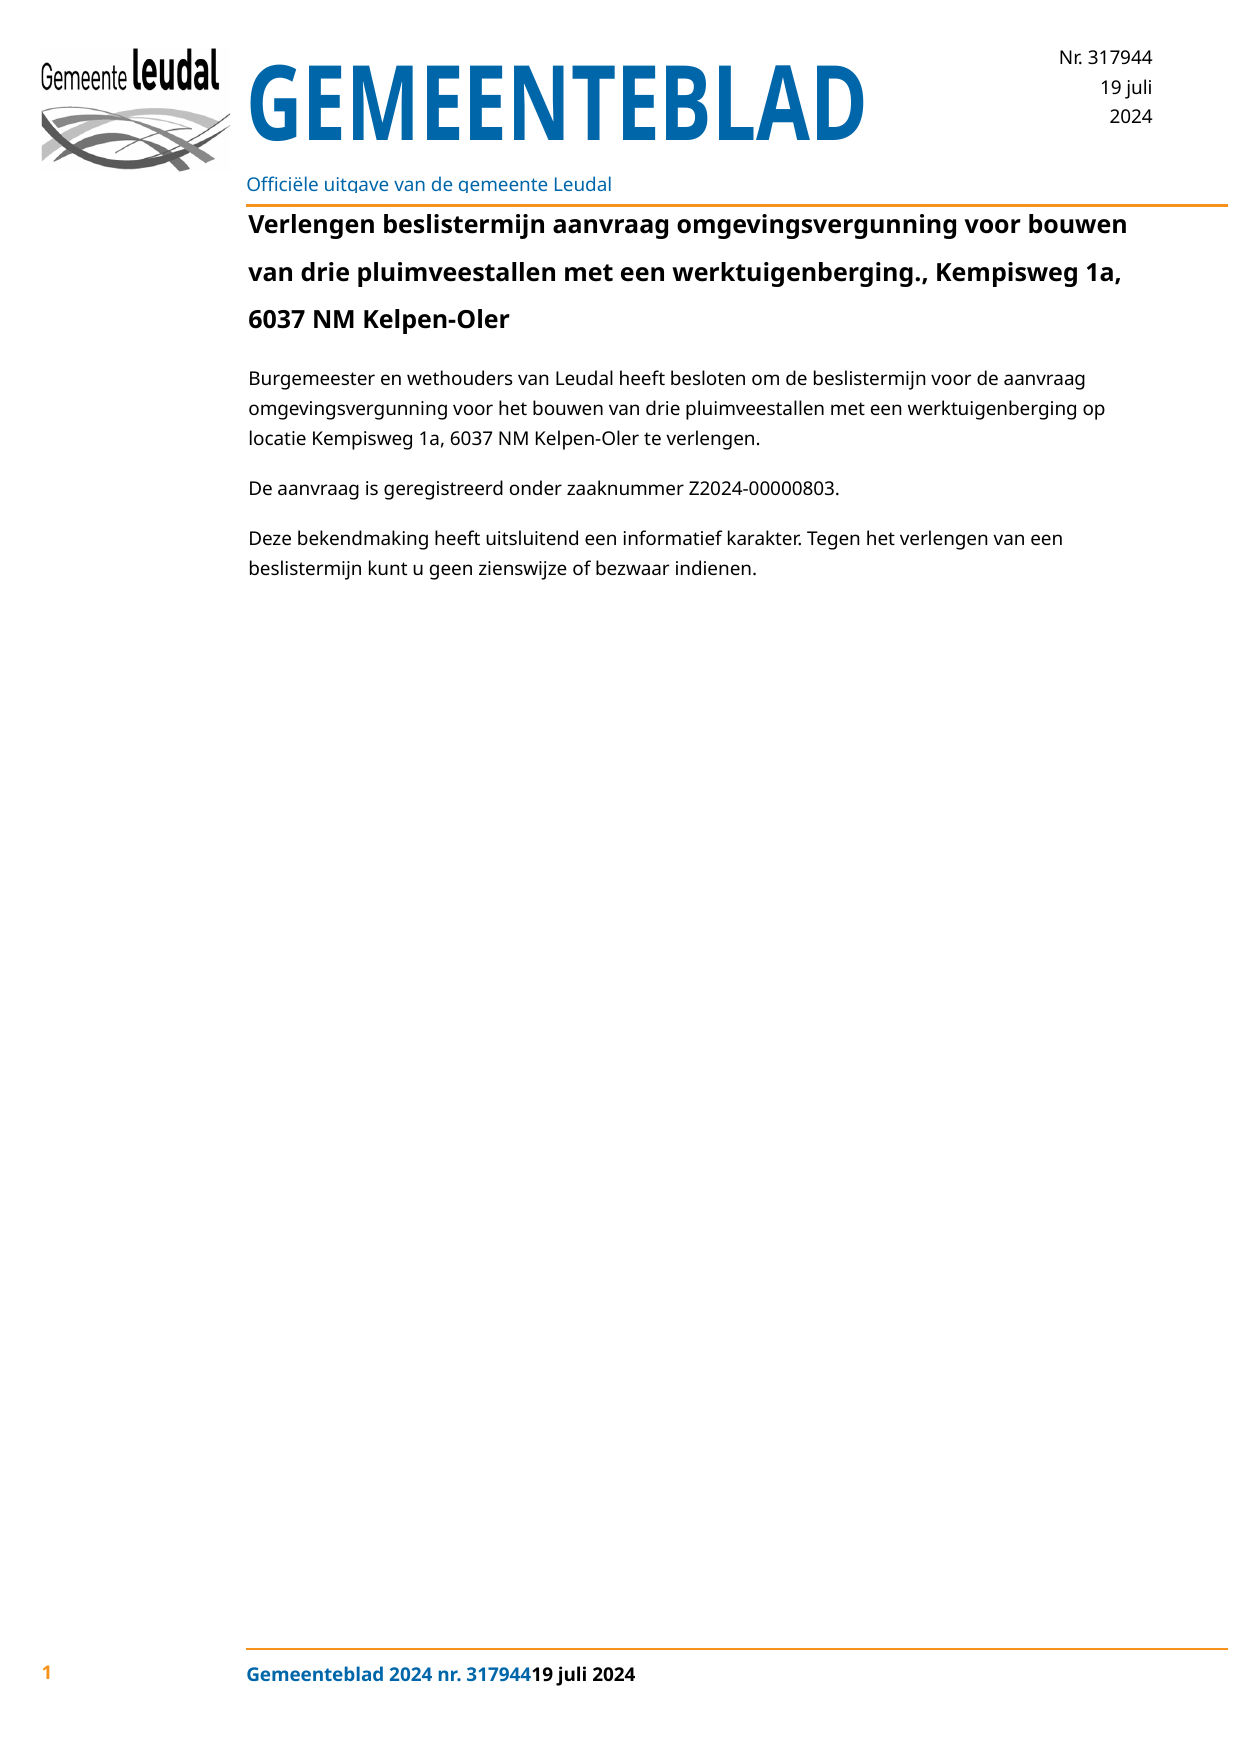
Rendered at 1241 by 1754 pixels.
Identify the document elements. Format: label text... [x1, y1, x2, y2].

text Deze bekendmaking heeft uitsluitend een informatief karakter. Tegen het verlengen van een beslistermijn kunt u geen zienswijze of bezwaar indienen. [248, 526, 1152, 581]
text Verlengen beslistermijn aanvraag omgevingsvergunning voor bouwen van drie pluimveestallen met een werktuigenberging., Kempisweg 1a, 6037 NM Kelpen-Oler [248, 207, 1152, 336]
picture [41, 47, 231, 172]
text Burgemeester en wethouders van Leudal heeft besloten om de beslistermijn voor de aanvraag omgevingsvergunning voor het bouwen van drie pluimveestallen met een werktuigenberging op locatie Kempisweg 1a, 6037 NM Kelpen-Oler te verlengen. [248, 366, 1152, 450]
text De aanvraag is geregistreerd onder zaaknummer Z2024-00000803. [248, 475, 1152, 501]
